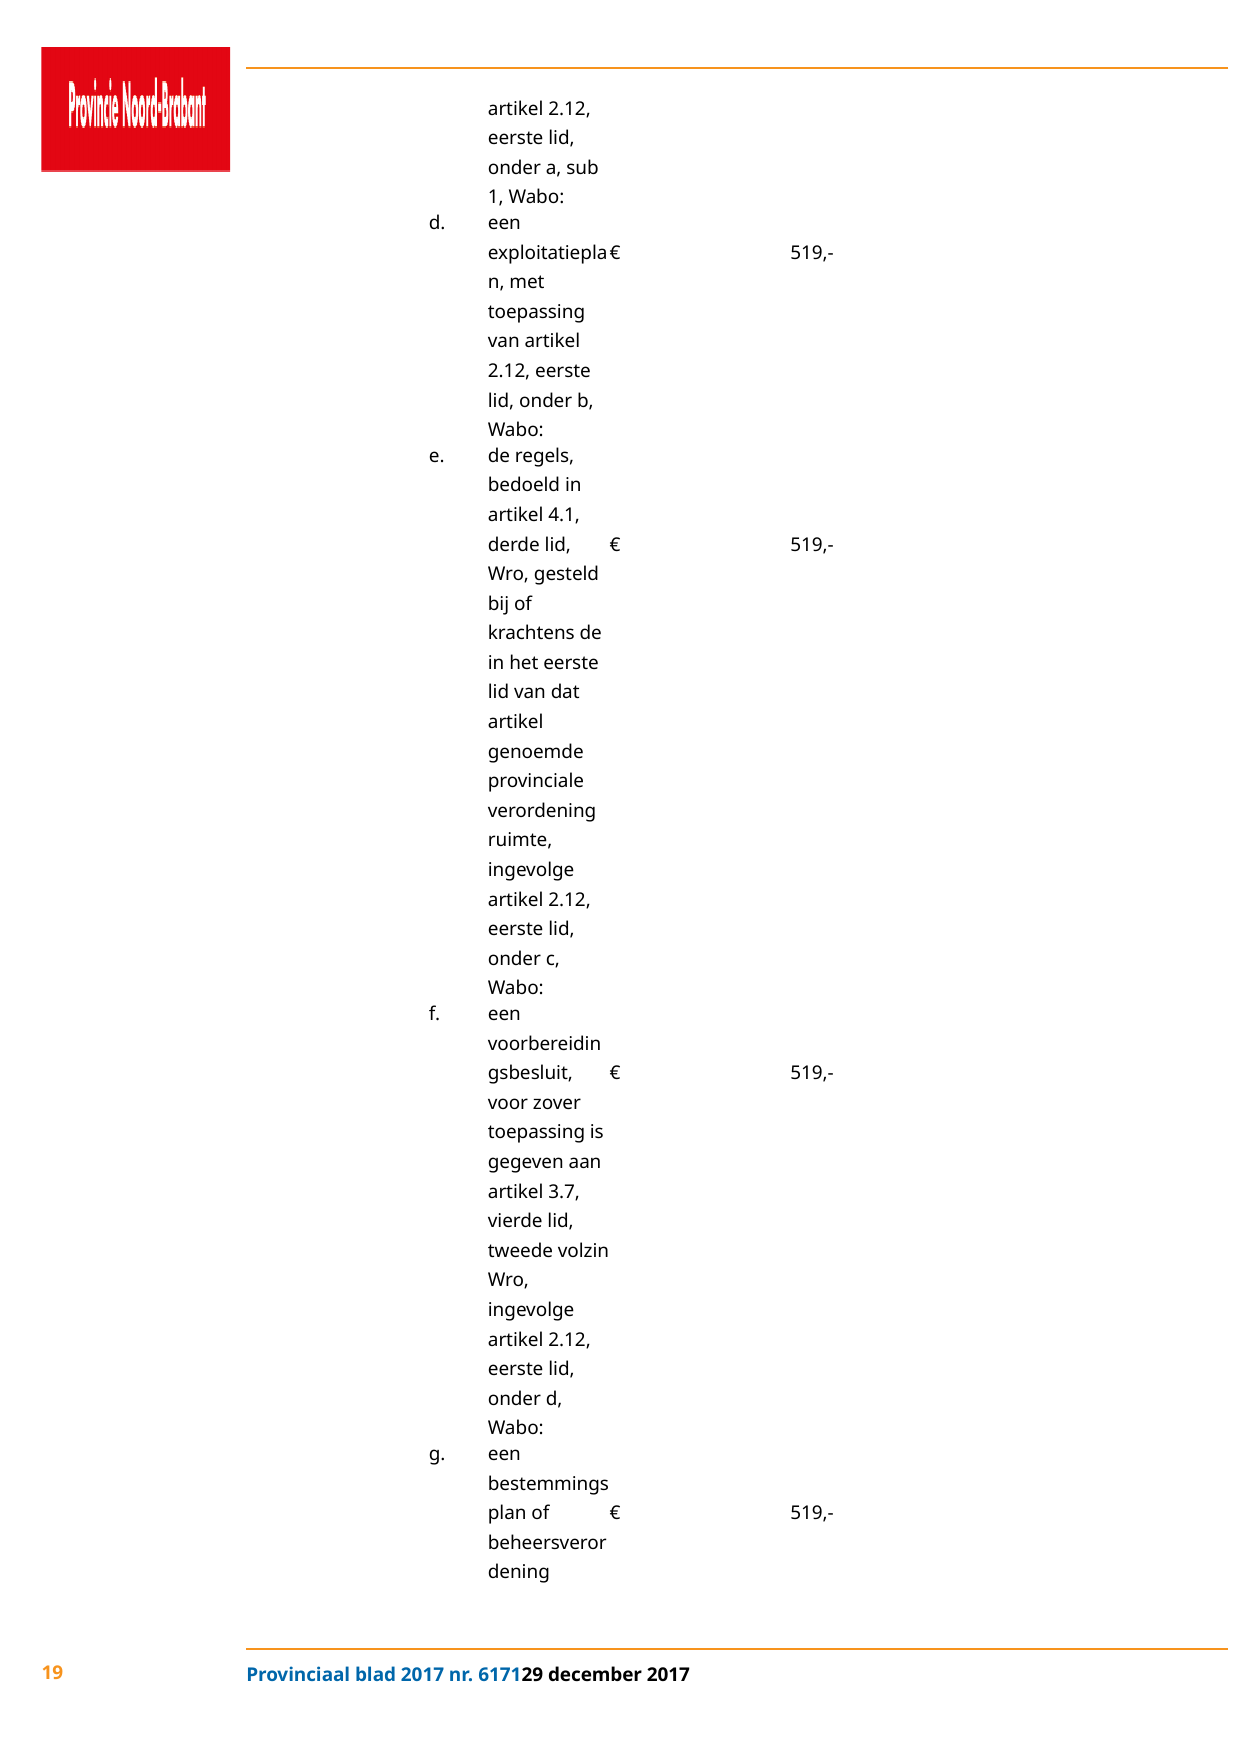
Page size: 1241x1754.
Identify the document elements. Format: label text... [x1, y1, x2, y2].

table_cell 519,- [790, 442, 971, 1000]
table_cell 519,- [790, 1000, 971, 1440]
table_cell € [609, 442, 790, 1000]
table_cell € [609, 209, 790, 442]
table_cell € [609, 1000, 790, 1440]
table_cell een exploitatieplan, met toepassing van artikel 2.12, eerste lid, onder b, Wabo: [429, 209, 609, 442]
table_cell 519,- [790, 209, 971, 442]
table_cell [609, 95, 790, 209]
table_cell een voorbereidingsbesluit, voor zover toepassing is gegeven aan artikel 3.7, vierde lid, tweede volzin Wro, ingevolge artikel 2.12, eerste lid, onder d, Wabo: [429, 1000, 609, 1440]
table_cell [248, 442, 429, 1000]
table_cell € [609, 1440, 790, 1584]
table_cell [248, 1440, 429, 1584]
table_cell [248, 95, 429, 209]
table_cell [248, 209, 429, 442]
table_cell [790, 95, 971, 209]
picture [41, 47, 231, 172]
table_cell artikel 2.12, eerste lid, onder a, sub 1, Wabo: [429, 95, 609, 209]
table_cell de regels, bedoeld in artikel 4.1, derde lid, Wro, gesteld bij of krachtens de in het eerste lid van dat artikel genoemde provinciale verordening ruimte, ingevolge artikel 2.12, eerste lid, onder c, Wabo: [429, 442, 609, 1000]
table_cell 519,- [790, 1440, 971, 1584]
table_cell een bestemmingsplan of beheersverordening [429, 1440, 609, 1584]
table_cell [248, 1000, 429, 1440]
